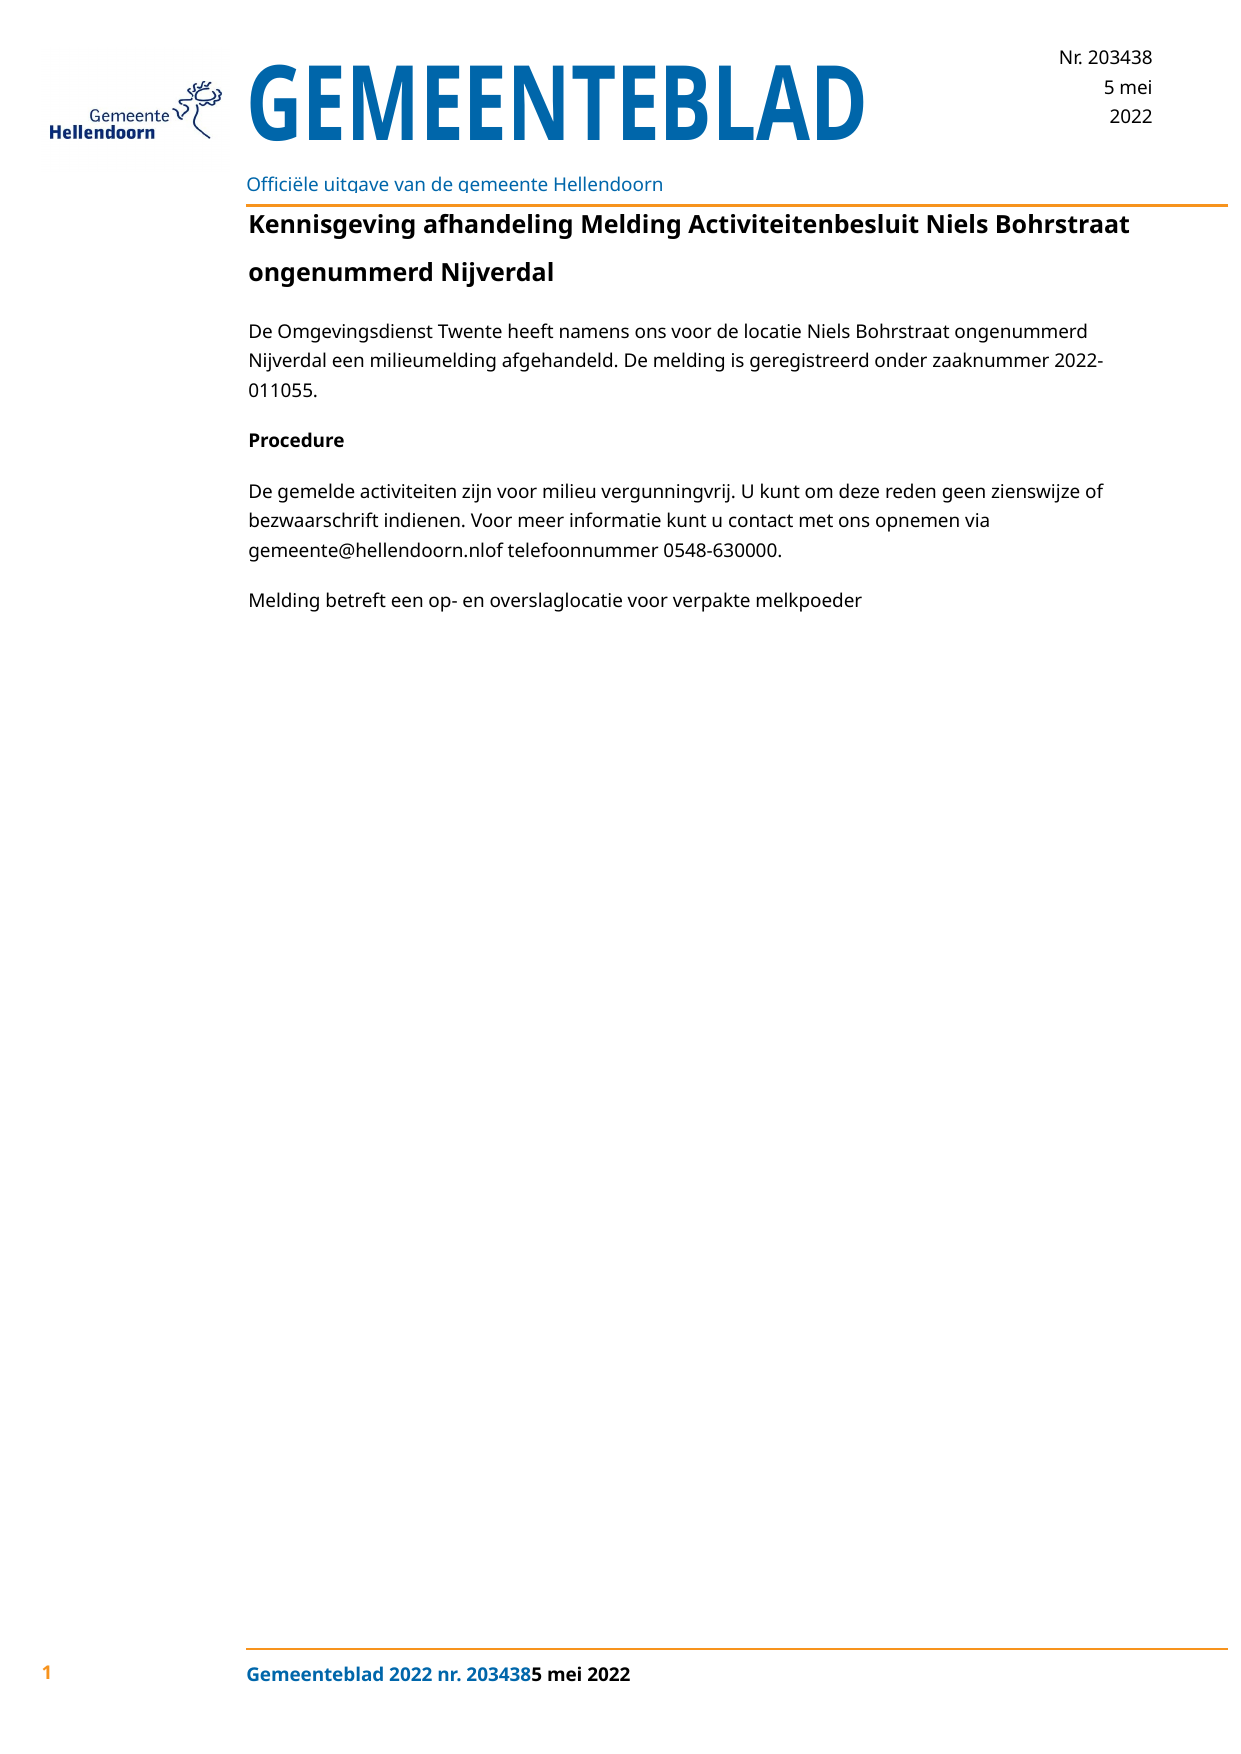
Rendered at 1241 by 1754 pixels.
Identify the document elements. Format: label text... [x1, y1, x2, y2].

text De Omgevingsdienst Twente heeft namens ons voor de locatie Niels Bohrstraat ongenummerd Nijverdal een milieumelding afgehandeld. De melding is geregistreerd onder zaaknummer 2022-011055. [248, 318, 1152, 403]
text Melding betreft een op- en overslaglocatie voor verpakte melkpoeder [248, 587, 1152, 613]
picture [41, 47, 231, 172]
text De gemelde activiteiten zijn voor milieu vergunningvrij. U kunt om deze reden geen zienswijze of bezwaarschrift indienen. Voor meer informatie kunt u contact met ons opnemen via gemeente@hellendoorn.nlof telefoonnummer 0548-630000. [248, 478, 1152, 563]
text Procedure [248, 427, 1152, 453]
text Kennisgeving afhandeling Melding Activiteitenbesluit Niels Bohrstraat ongenummerd Nijverdal [248, 207, 1152, 288]
